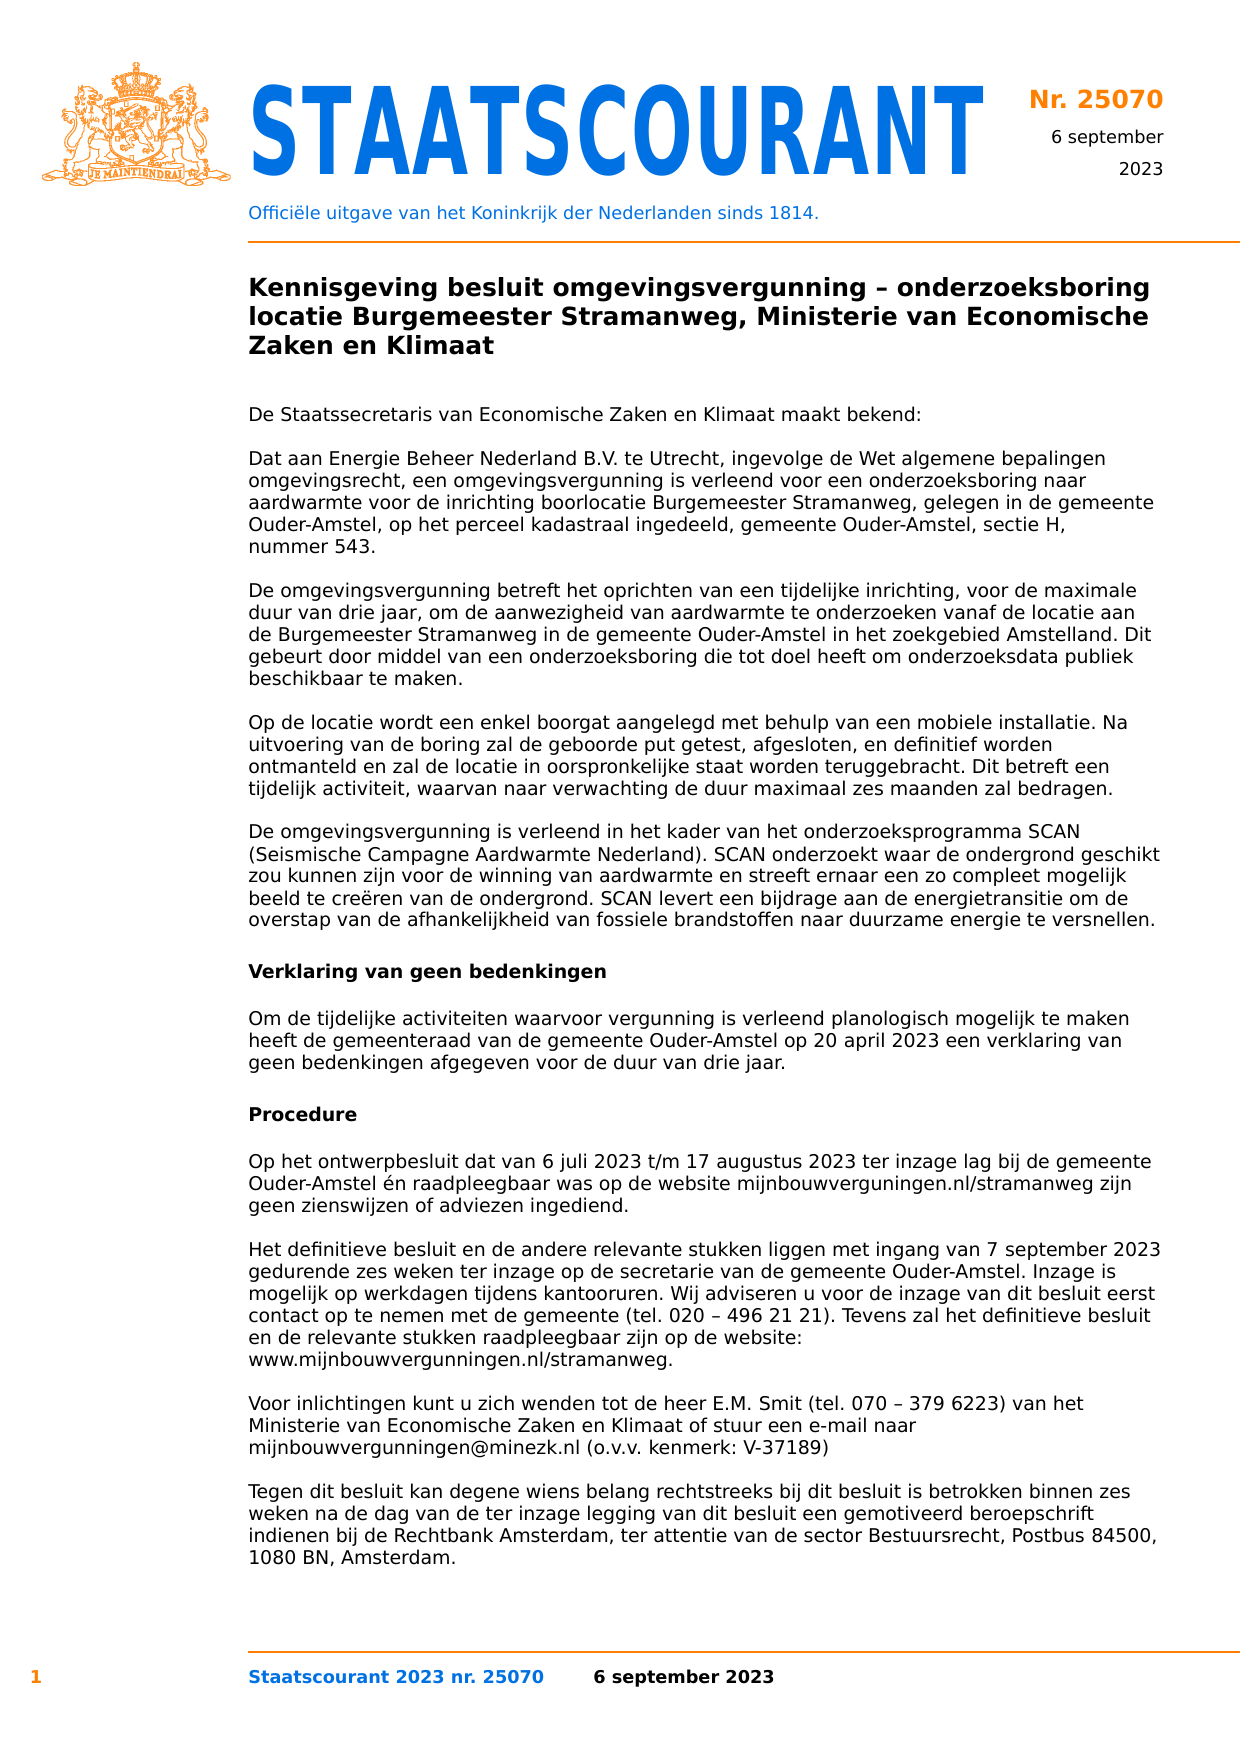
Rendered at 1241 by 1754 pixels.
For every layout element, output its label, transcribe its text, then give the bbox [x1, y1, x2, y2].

subtitle Kennisgeving besluit omgevingsvergunning – onderzoeksboring locatie Burgemeester Stramanweg, Ministerie van Economische Zaken en Klimaat [248, 273, 1163, 361]
text Om de tijdelijke activiteiten waarvoor vergunning is verleend planologisch mogelijk te maken heeft de gemeenteraad van de gemeente Ouder-Amstel op 20 april 2023 een verklaring van geen bedenkingen afgegeven voor de duur van drie jaar. [248, 1008, 1163, 1074]
subtitle Verklaring van geen bedenkingen [248, 961, 1163, 983]
table_header STAATSCOURANT [248, 62, 998, 203]
table_cell 6 september [998, 121, 1240, 153]
table_header Nr. 25070 [998, 62, 1240, 121]
text Op de locatie wordt een enkel boorgat aangelegd met behulp van een mobiele installatie. Na uitvoering van de boring zal de geboorde put getest, afgesloten, en definitief worden ontmanteld en zal de locatie in oorspronkelijke staat worden teruggebracht. Dit betreft een tijdelijk activiteit, waarvan naar verwachting de duur maximaal zes maanden zal bedragen. [248, 712, 1163, 799]
table_header [25, 62, 248, 241]
text Het definitieve besluit en de andere relevante stukken liggen met ingang van 7 september 2023 gedurende zes weken ter inzage op de secretarie van de gemeente Ouder-Amstel. Inzage is mogelijk op werkdagen tijdens kantooruren. Wij adviseren u voor de inzage van dit besluit eerst contact op te nemen met de gemeente (tel. 020 – 496 21 21). Tevens zal het definitieve besluit en de relevante stukken raadpleegbaar zijn op de website: www.mijnbouwvergunningen.nl/stramanweg. [248, 1239, 1163, 1371]
text De Staatssecretaris van Economische Zaken en Klimaat maakt bekend: [248, 404, 1163, 426]
subtitle Procedure [248, 1104, 1163, 1126]
text Tegen dit besluit kan degene wiens belang rechtstreeks bij dit besluit is betrokken binnen zes weken na de dag van de ter inzage legging van dit besluit een gemotiveerd beroepschrift indienen bij de Rechtbank Amsterdam, ter attentie van de sector Bestuursrecht, Postbus 84500, 1080 BN, Amsterdam. [248, 1481, 1163, 1568]
text Dat aan Energie Beheer Nederland B.V. te Utrecht, ingevolge de Wet algemene bepalingen omgevingsrecht, een omgevingsvergunning is verleend voor een onderzoeksboring naar aardwarmte voor de inrichting boorlocatie Burgemeester Stramanweg, gelegen in de gemeente Ouder-Amstel, op het perceel kadastraal ingedeeld, gemeente Ouder-Amstel, sectie H, nummer 543. [248, 448, 1163, 558]
table_cell 2023 [998, 153, 1240, 203]
text De omgevingsvergunning is verleend in het kader van het onderzoeksprogramma SCAN (Seismische Campagne Aardwarmte Nederland). SCAN onderzoekt waar de ondergrond geschikt zou kunnen zijn voor de winning van aardwarmte en streeft ernaar een zo compleet mogelijk beeld te creëren van de ondergrond. SCAN levert een bijdrage aan de energietransitie om de overstap van de afhankelijkheid van fossiele brandstoffen naar duurzame energie te versnellen. [248, 821, 1163, 931]
text De omgevingsvergunning betreft het oprichten van een tijdelijke inrichting, voor de maximale duur van drie jaar, om de aanwezigheid van aardwarmte te onderzoeken vanaf de locatie aan de Burgemeester Stramanweg in de gemeente Ouder-Amstel in het zoekgebied Amstelland. Dit gebeurt door middel van een onderzoeksboring die tot doel heeft om onderzoeksdata publiek beschikbaar te maken. [248, 580, 1163, 690]
table_cell Officiële uitgave van het Koninkrijk der Nederlanden sinds 1814. [248, 203, 1240, 241]
text Op het ontwerpbesluit dat van 6 juli 2023 t/m 17 augustus 2023 ter inzage lag bij de gemeente Ouder-Amstel én raadpleegbaar was op de website mijnbouwverguningen.nl/stramanweg zijn geen zienswijzen of adviezen ingediend. [248, 1151, 1163, 1217]
text Voor inlichtingen kunt u zich wenden tot de heer E.M. Smit (tel. 070 – 379 6223) van het Ministerie van Economische Zaken en Klimaat of stuur een e-mail naar mijnbouwvergunningen@minezk.nl (o.v.v. kenmerk: V-37189) [248, 1393, 1163, 1459]
picture [41, 62, 231, 186]
